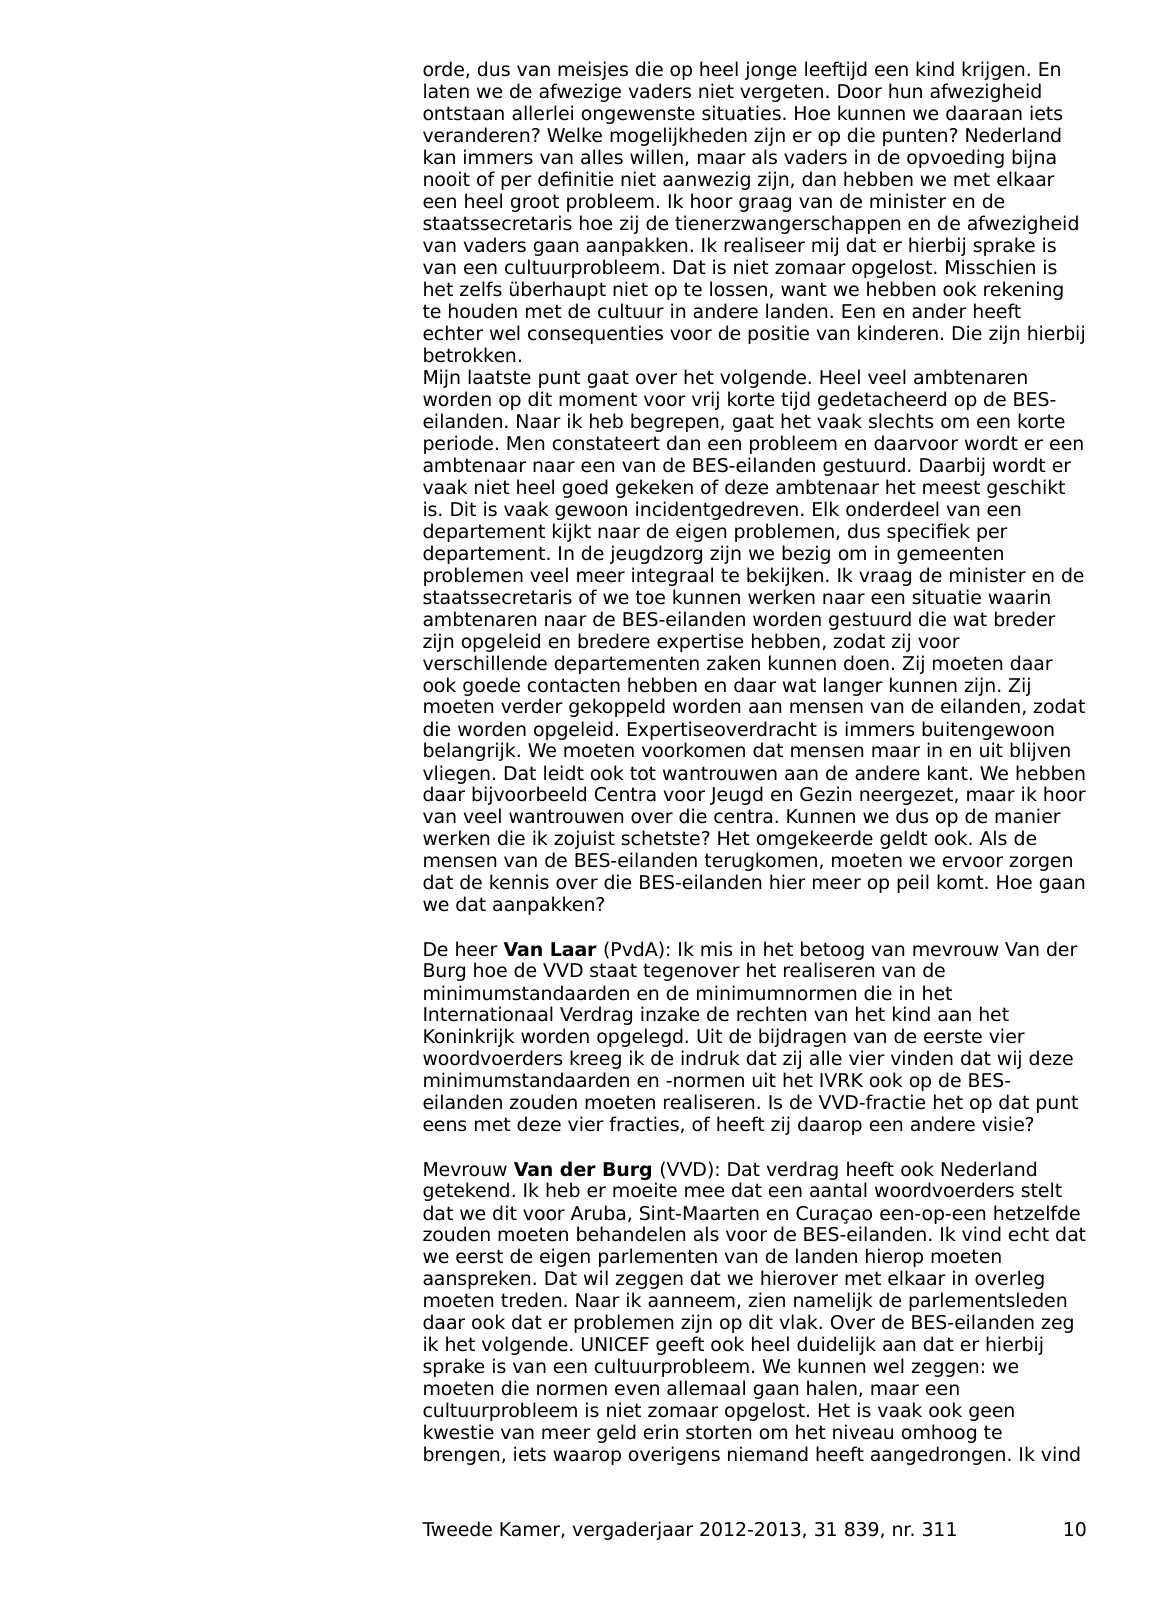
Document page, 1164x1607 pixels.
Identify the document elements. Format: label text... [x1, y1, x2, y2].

text orde, dus van meisjes die op heel jonge leeftijd een kind krijgen. En laten we de afwezige vaders niet vergeten. Door hun afwezigheid ontstaan allerlei ongewenste situaties. Hoe kunnen we daaraan iets veranderen? Welke mogelijkheden zijn er op die punten? Nederland kan immers van alles willen, maar als vaders in de opvoeding bijna nooit of per definitie niet aanwezig zijn, dan hebben we met elkaar een heel groot probleem. Ik hoor graag van de minister en de staatssecretaris hoe zij de tienerzwangerschappen en de afwezigheid van vaders gaan aanpakken. Ik realiseer mij dat er hierbij sprake is van een cultuurprobleem. Dat is niet zomaar opgelost. Misschien is het zelfs überhaupt niet op te lossen, want we hebben ook rekening te houden met de cultuur in andere landen. Een en ander heeft echter wel consequenties voor de positie van kinderen. Die zijn hierbij betrokken. [422, 59, 1087, 367]
text Mevrouw Van der Burg (VVD): Dat verdrag heeft ook Nederland getekend. Ik heb er moeite mee dat een aantal woordvoerders stelt dat we dit voor Aruba, Sint-Maarten en Curaçao een-op-een hetzelfde zouden moeten behandelen als voor de BES-eilanden. Ik vind echt dat we eerst de eigen parlementen van de landen hierop moeten aanspreken. Dat wil zeggen dat we hierover met elkaar in overleg moeten treden. Naar ik aanneem, zien namelijk de parlementsleden daar ook dat er problemen zijn op dit vlak. Over de BES-eilanden zeg ik het volgende. UNICEF geeft ook heel duidelijk aan dat er hierbij sprake is van een cultuurprobleem. We kunnen wel zeggen: we moeten die normen even allemaal gaan halen, maar een cultuurprobleem is niet zomaar opgelost. Het is vaak ook geen kwestie van meer geld erin storten om het niveau omhoog te brengen, iets waarop overigens niemand heeft aangedrongen. Ik vind [422, 1158, 1087, 1466]
text De heer Van Laar (PvdA): Ik mis in het betoog van mevrouw Van der Burg hoe de VVD staat tegenover het realiseren van de minimumstandaarden en de minimumnormen die in het Internationaal Verdrag inzake de rechten van het kind aan het Koninkrijk worden opgelegd. Uit de bijdragen van de eerste vier woordvoerders kreeg ik de indruk dat zij alle vier vinden dat wij deze minimumstandaarden en -normen uit het IVRK ook op de BES-eilanden zouden moeten realiseren. Is de VVD-fractie het op dat punt eens met deze vier fracties, of heeft zij daarop een andere visie? [422, 938, 1087, 1136]
text Mijn laatste punt gaat over het volgende. Heel veel ambtenaren worden op dit moment voor vrij korte tijd gedetacheerd op de BES-eilanden. Naar ik heb begrepen, gaat het vaak slechts om een korte periode. Men constateert dan een probleem en daarvoor wordt er een ambtenaar naar een van de BES-eilanden gestuurd. Daarbij wordt er vaak niet heel goed gekeken of deze ambtenaar het meest geschikt is. Dit is vaak gewoon incidentgedreven. Elk onderdeel van een departement kijkt naar de eigen problemen, dus specifiek per departement. In de jeugdzorg zijn we bezig om in gemeenten problemen veel meer integraal te bekijken. Ik vraag de minister en de staatssecretaris of we toe kunnen werken naar een situatie waarin ambtenaren naar de BES-eilanden worden gestuurd die wat breder zijn opgeleid en bredere expertise hebben, zodat zij voor verschillende departementen zaken kunnen doen. Zij moeten daar ook goede contacten hebben en daar wat langer kunnen zijn. Zij moeten verder gekoppeld worden aan mensen van de eilanden, zodat die worden opgeleid. Expertiseoverdracht is immers buitengewoon belangrijk. We moeten voorkomen dat mensen maar in en uit blijven vliegen. Dat leidt ook tot wantrouwen aan de andere kant. We hebben daar bijvoorbeeld Centra voor Jeugd en Gezin neergezet, maar ik hoor van veel wantrouwen over die centra. Kunnen we dus op de manier werken die ik zojuist schetste? Het omgekeerde geldt ook. Als de mensen van de BES-eilanden terugkomen, moeten we ervoor zorgen dat de kennis over die BES-eilanden hier meer op peil komt. Hoe gaan we dat aanpakken? [422, 367, 1087, 916]
